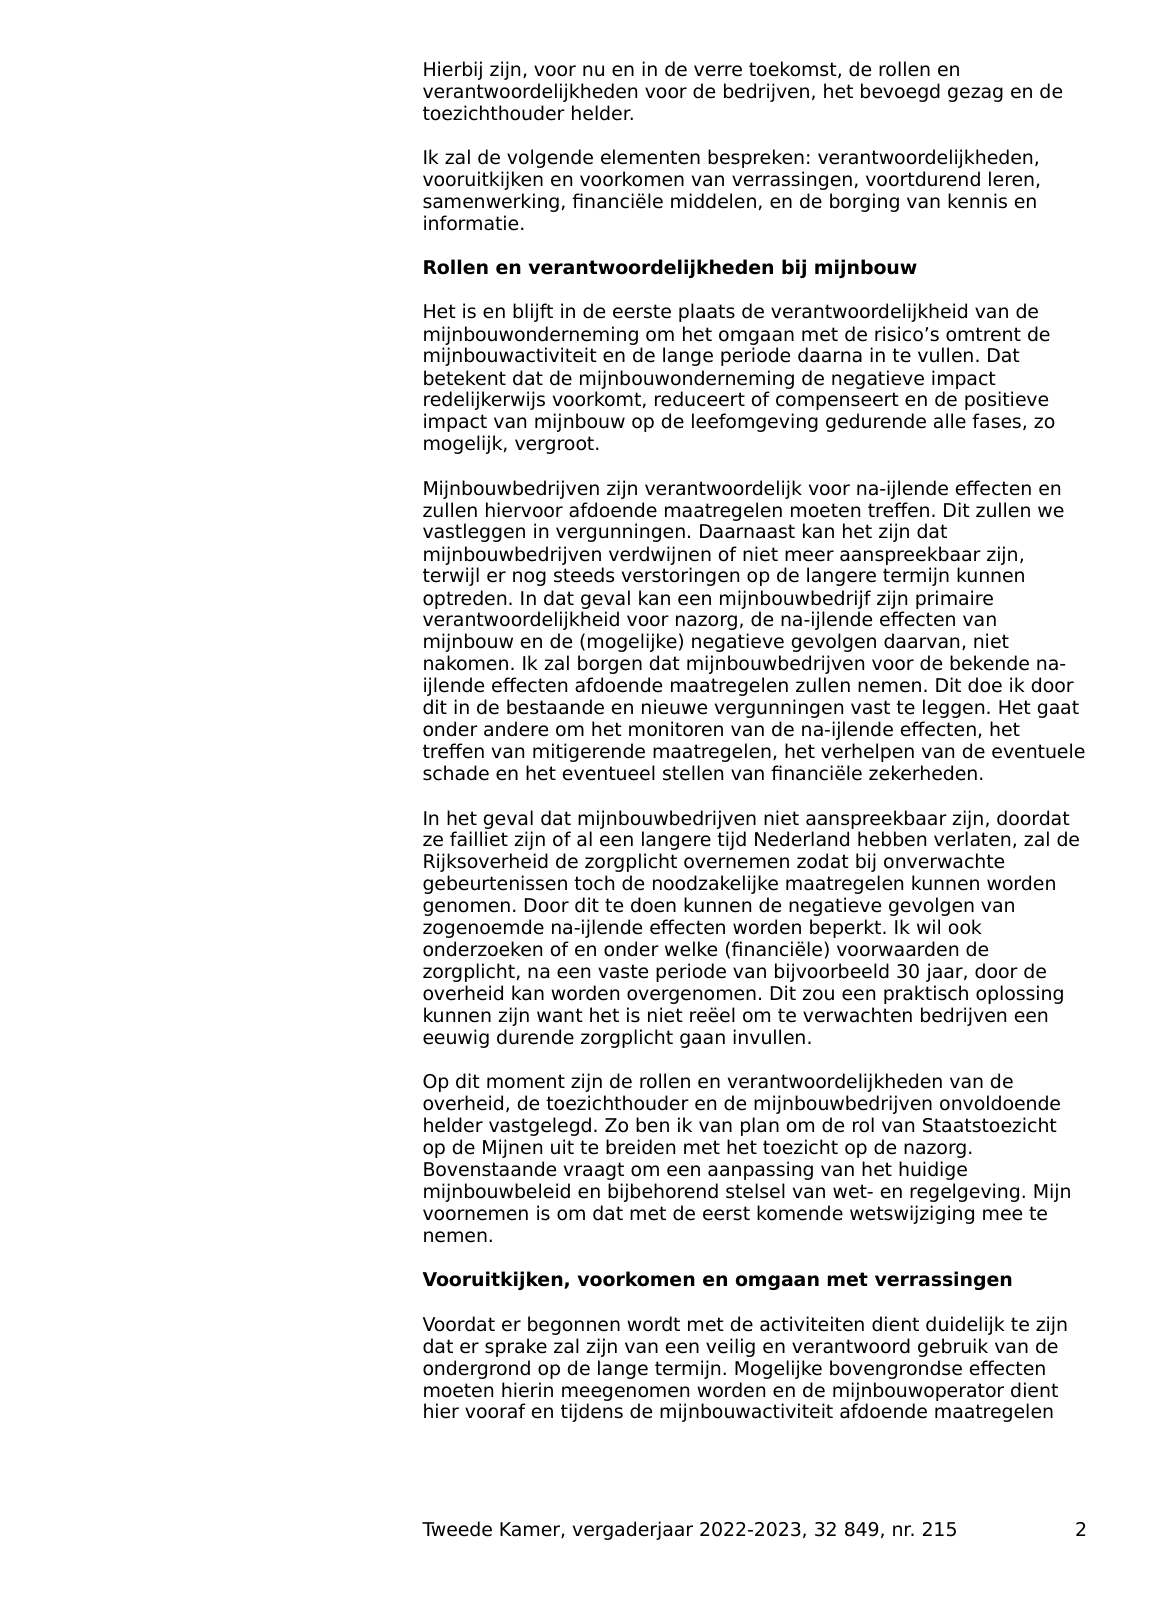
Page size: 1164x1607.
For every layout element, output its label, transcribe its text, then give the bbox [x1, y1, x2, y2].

subtitle Rollen en verantwoordelijkheden bij mijnbouw [422, 257, 1087, 279]
text Mijnbouwbedrijven zijn verantwoordelijk voor na-ijlende effecten en zullen hiervoor afdoende maatregelen moeten treffen. Dit zullen we vastleggen in vergunningen. Daarnaast kan het zijn dat mijnbouwbedrijven verdwijnen of niet meer aanspreekbaar zijn, terwijl er nog steeds verstoringen op de langere termijn kunnen optreden. In dat geval kan een mijnbouwbedrijf zijn primaire verantwoordelijkheid voor nazorg, de na-ijlende effecten van mijnbouw en de (mogelijke) negatieve gevolgen daarvan, niet nakomen. Ik zal borgen dat mijnbouwbedrijven voor de bekende na-ijlende effecten afdoende maatregelen zullen nemen. Dit doe ik door dit in de bestaande en nieuwe vergunningen vast te leggen. Het gaat onder andere om het monitoren van de na-ijlende effecten, het treffen van mitigerende maatregelen, het verhelpen van de eventuele schade en het eventueel stellen van financiële zekerheden. [422, 477, 1087, 785]
text In het geval dat mijnbouwbedrijven niet aanspreekbaar zijn, doordat ze failliet zijn of al een langere tijd Nederland hebben verlaten, zal de Rijksoverheid de zorgplicht overnemen zodat bij onverwachte gebeurtenissen toch de noodzakelijke maatregelen kunnen worden genomen. Door dit te doen kunnen de negatieve gevolgen van zogenoemde na-ijlende effecten worden beperkt. Ik wil ook onderzoeken of en onder welke (financiële) voorwaarden de zorgplicht, na een vaste periode van bijvoorbeeld 30 jaar, door de overheid kan worden overgenomen. Dit zou een praktisch oplossing kunnen zijn want het is niet reëel om te verwachten bedrijven een eeuwig durende zorgplicht gaan invullen. [422, 807, 1087, 1049]
text Ik zal de volgende elementen bespreken: verantwoordelijkheden, vooruitkijken en voorkomen van verrassingen, voortdurend leren, samenwerking, financiële middelen, en de borging van kennis en informatie. [422, 147, 1087, 235]
text Voordat er begonnen wordt met de activiteiten dient duidelijk te zijn dat er sprake zal zijn van een veilig en verantwoord gebruik van de ondergrond op de lange termijn. Mogelijke bovengrondse effecten moeten hierin meegenomen worden en de mijnbouwoperator dient hier vooraf en tijdens de mijnbouwactiviteit afdoende maatregelen [422, 1313, 1087, 1423]
text Hierbij zijn, voor nu en in de verre toekomst, de rollen en verantwoordelijkheden voor de bedrijven, het bevoegd gezag en de toezichthouder helder. [422, 59, 1087, 125]
subtitle Vooruitkijken, voorkomen en omgaan met verrassingen [422, 1269, 1087, 1291]
text Op dit moment zijn de rollen en verantwoordelijkheden van de overheid, de toezichthouder en de mijnbouwbedrijven onvoldoende helder vastgelegd. Zo ben ik van plan om de rol van Staatstoezicht op de Mijnen uit te breiden met het toezicht op de nazorg. Bovenstaande vraagt om een aanpassing van het huidige mijnbouwbeleid en bijbehorend stelsel van wet- en regelgeving. Mijn voornemen is om dat met de eerst komende wetswijziging mee te nemen. [422, 1071, 1087, 1247]
text Het is en blijft in de eerste plaats de verantwoordelijkheid van de mijnbouwonderneming om het omgaan met de risico’s omtrent de mijnbouwactiviteit en de lange periode daarna in te vullen. Dat betekent dat de mijnbouwonderneming de negatieve impact redelijkerwijs voorkomt, reduceert of compenseert en de positieve impact van mijnbouw op de leefomgeving gedurende alle fases, zo mogelijk, vergroot. [422, 301, 1087, 455]
